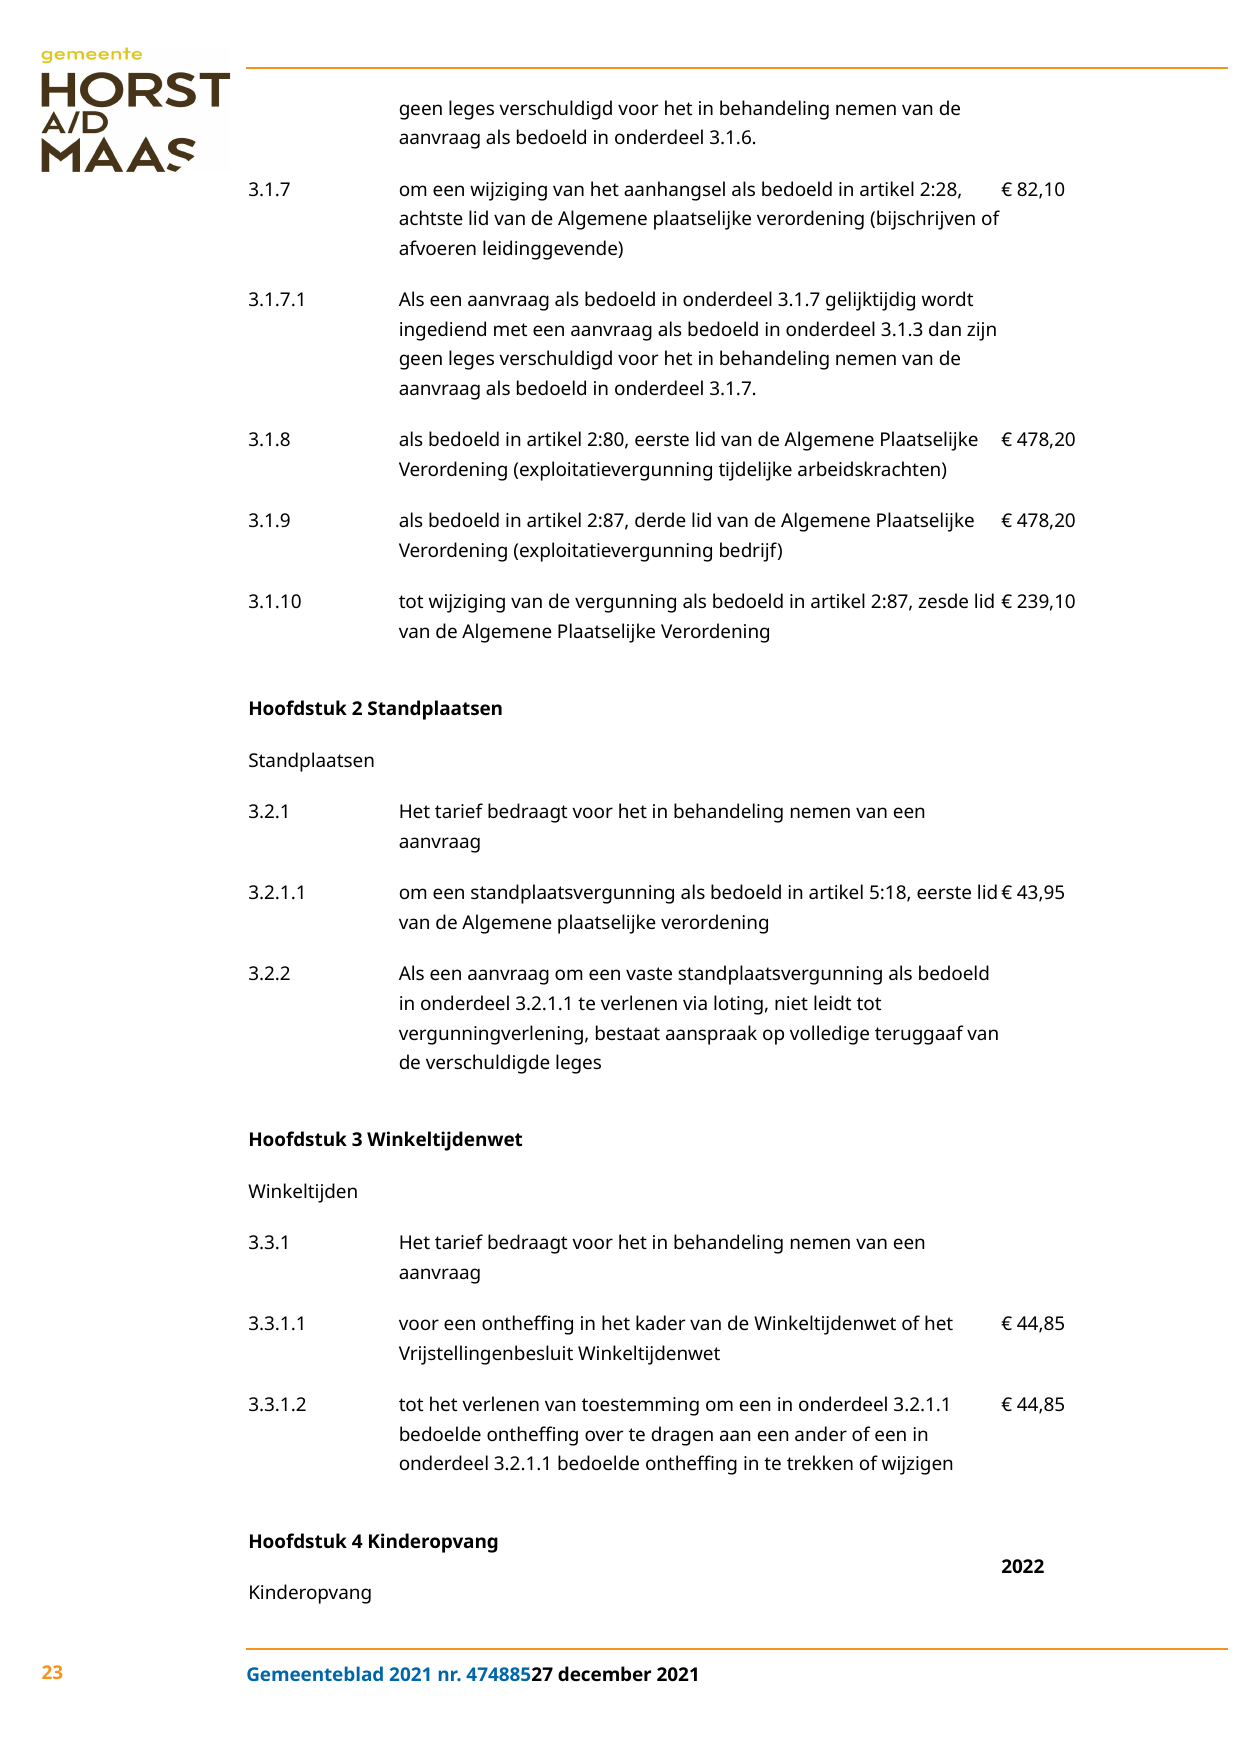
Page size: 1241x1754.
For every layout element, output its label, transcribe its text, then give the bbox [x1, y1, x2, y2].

table_cell 3.3.1.2 [248, 1391, 398, 1476]
table_cell [1001, 1075, 1152, 1101]
table_cell [1001, 1229, 1152, 1285]
table_cell € 239,10 [1001, 589, 1152, 644]
table_cell [248, 482, 398, 508]
table_cell [248, 1366, 398, 1391]
table_cell [1001, 1528, 1152, 1553]
table_cell [248, 261, 398, 286]
table_cell [1001, 935, 1152, 961]
table_cell om een wijziging van het aanhangsel als bedoeld in artikel 2:28, achtste lid van de Algemene plaatselijke verordening (bijschrijven of afvoeren leidinggevende) [399, 176, 1001, 261]
table_cell [399, 1152, 1001, 1178]
table_cell [1001, 854, 1152, 879]
table_cell Het tarief bedraagt voor het in behandeling nemen van een aanvraag [399, 1229, 1001, 1285]
table_cell [399, 670, 1001, 696]
table_cell [1001, 644, 1152, 670]
table_cell [1001, 747, 1152, 773]
table_cell [1001, 95, 1152, 150]
table_cell [399, 1554, 1001, 1579]
table_cell 3.2.2 [248, 961, 398, 1075]
table_cell Kinderopvang [248, 1579, 1001, 1605]
table_cell [399, 401, 1001, 427]
table_cell [248, 1101, 398, 1126]
table_cell Standplaatsen [248, 747, 1001, 773]
table_cell [1001, 1285, 1152, 1310]
table_cell [248, 1075, 398, 1101]
table_cell [248, 1285, 398, 1310]
table_cell [399, 563, 1001, 589]
table_cell 2022 [1001, 1554, 1152, 1579]
table_cell [248, 935, 398, 961]
table_cell als bedoeld in artikel 2:87, derde lid van de Algemene Plaatselijke Verordening (exploitatievergunning bedrijf) [399, 508, 1001, 563]
table_cell [248, 854, 398, 879]
table_cell Hoofdstuk 4 Kinderopvang [248, 1528, 1001, 1553]
table_cell [399, 854, 1001, 879]
picture [41, 47, 231, 172]
table_cell Hoofdstuk 2 Standplaatsen [248, 696, 1001, 721]
table_cell Hoofdstuk 3 Winkeltijdenwet [248, 1126, 1001, 1152]
table_cell [1001, 1126, 1152, 1152]
table_cell [1001, 150, 1152, 176]
table_cell [399, 1075, 1001, 1101]
table_cell [248, 644, 398, 670]
table_cell [248, 563, 398, 589]
table_cell [248, 1476, 398, 1502]
table_cell 3.3.1.1 [248, 1310, 398, 1366]
table_cell als bedoeld in artikel 2:80, eerste lid van de Algemene Plaatselijke Verordening (exploitatievergunning tijdelijke arbeidskrachten) [399, 427, 1001, 482]
table_cell [1001, 1502, 1152, 1528]
table_cell [399, 773, 1001, 798]
table_cell 3.1.9 [248, 508, 398, 563]
table_cell Als een aanvraag om een vaste standplaatsvergunning als bedoeld in onderdeel 3.2.1.1 te verlenen via loting, niet leidt tot vergunningverlening, bestaat aanspraak op volledige teruggaaf van de verschuldigde leges [399, 961, 1001, 1075]
table_cell 3.2.1.1 [248, 880, 398, 935]
table_cell [1001, 670, 1152, 696]
table_cell [248, 670, 398, 696]
table_cell 3.1.8 [248, 427, 398, 482]
table_cell € 478,20 [1001, 508, 1152, 563]
table_cell om een standplaatsvergunning als bedoeld in artikel 5:18, eerste lid van de Algemene plaatselijke verordening [399, 880, 1001, 935]
table_cell € 478,20 [1001, 427, 1152, 482]
table_cell [399, 1204, 1001, 1229]
table_cell geen leges verschuldigd voor het in behandeling nemen van de aanvraag als bedoeld in onderdeel 3.1.6. [399, 95, 1001, 150]
table_cell [1001, 1366, 1152, 1391]
table_cell [399, 1101, 1001, 1126]
table_cell [399, 150, 1001, 176]
table_cell [248, 1204, 398, 1229]
table_cell [1001, 261, 1152, 286]
table_cell voor een ontheffing in het kader van de Winkeltijdenwet of het Vrijstellingenbesluit Winkeltijdenwet [399, 1310, 1001, 1366]
table_cell [248, 773, 398, 798]
table_cell [1001, 482, 1152, 508]
table_cell 3.1.7 [248, 176, 398, 261]
table_cell [399, 261, 1001, 286]
table_cell [1001, 401, 1152, 427]
table_cell [1001, 1178, 1152, 1204]
table_cell Het tarief bedraagt voor het in behandeling nemen van een aanvraag [399, 799, 1001, 854]
table_cell [1001, 721, 1152, 747]
table_cell [248, 95, 398, 150]
table_cell [248, 1152, 398, 1178]
table_cell [399, 721, 1001, 747]
table_cell [1001, 1152, 1152, 1178]
table_cell [1001, 1204, 1152, 1229]
table_cell [1001, 696, 1152, 721]
table_cell € 82,10 [1001, 176, 1152, 261]
table_cell € 43,95 [1001, 880, 1152, 935]
table_cell [1001, 773, 1152, 798]
table_cell [1001, 1579, 1152, 1605]
table_cell [1001, 1101, 1152, 1126]
table_cell Als een aanvraag als bedoeld in onderdeel 3.1.7 gelijktijdig wordt ingediend met een aanvraag als bedoeld in onderdeel 3.1.3 dan zijn geen leges verschuldigd voor het in behandeling nemen van de aanvraag als bedoeld in onderdeel 3.1.7. [399, 286, 1001, 401]
table_cell [1001, 1476, 1152, 1502]
table_cell [399, 644, 1001, 670]
table_cell € 44,85 [1001, 1310, 1152, 1366]
table_cell tot wijziging van de vergunning als bedoeld in artikel 2:87, zesde lid van de Algemene Plaatselijke Verordening [399, 589, 1001, 644]
table_cell [248, 150, 398, 176]
table_cell tot het verlenen van toestemming om een in onderdeel 3.2.1.1 bedoelde ontheffing over te dragen aan een ander of een in onderdeel 3.2.1.1 bedoelde ontheffing in te trekken of wijzigen [399, 1391, 1001, 1476]
table_cell [399, 1285, 1001, 1310]
table_cell [399, 1366, 1001, 1391]
table_cell [248, 1502, 398, 1528]
table_cell [1001, 961, 1152, 1075]
table_cell 3.1.7.1 [248, 286, 398, 401]
table_cell [1001, 799, 1152, 854]
table_cell [248, 721, 398, 747]
table_cell [248, 1554, 398, 1579]
table_cell [248, 401, 398, 427]
table_cell 3.3.1 [248, 1229, 398, 1285]
table_cell [1001, 286, 1152, 401]
table_cell [1001, 563, 1152, 589]
table_cell [399, 1502, 1001, 1528]
table_cell 3.1.10 [248, 589, 398, 644]
table_cell € 44,85 [1001, 1391, 1152, 1476]
table_cell [399, 935, 1001, 961]
table_cell [399, 482, 1001, 508]
table_cell [399, 1476, 1001, 1502]
table_cell Winkeltijden [248, 1178, 1001, 1204]
table_cell 3.2.1 [248, 799, 398, 854]
